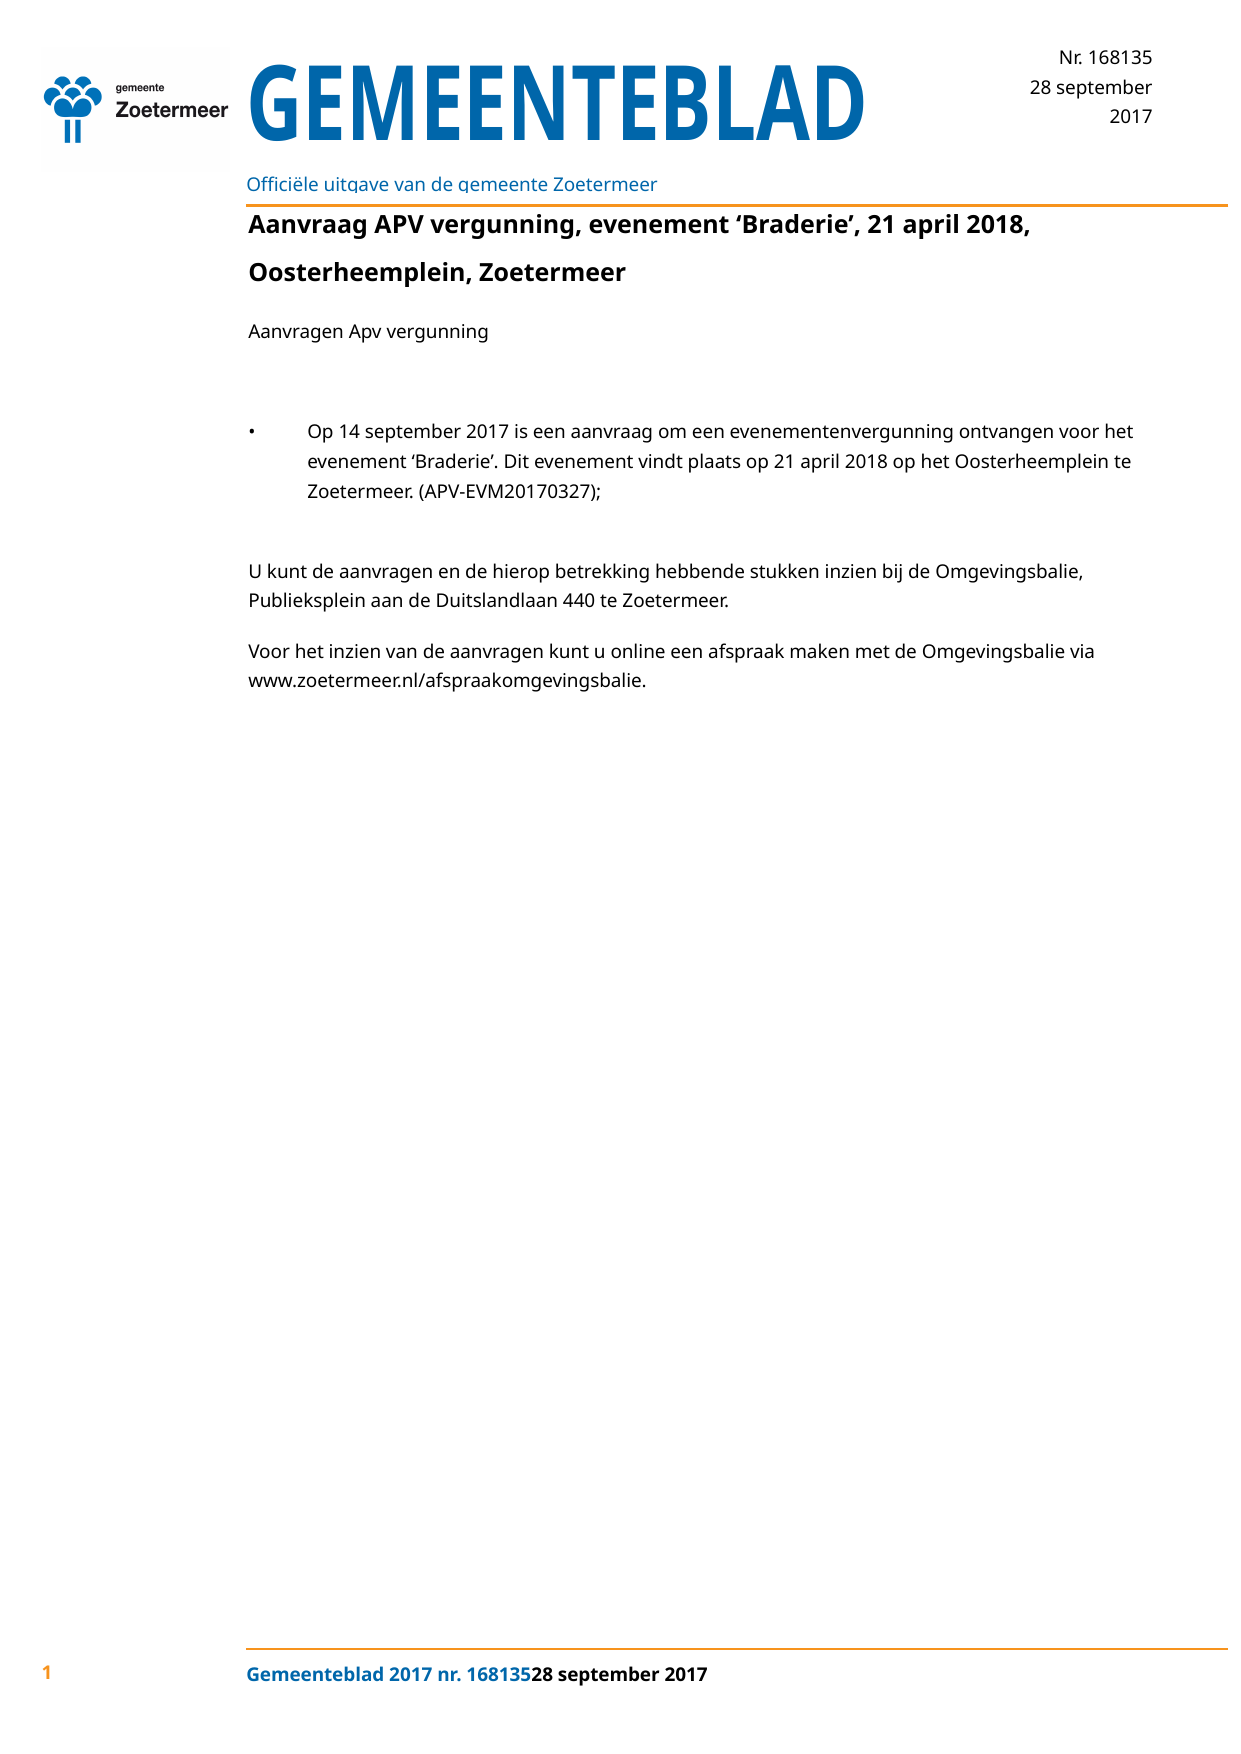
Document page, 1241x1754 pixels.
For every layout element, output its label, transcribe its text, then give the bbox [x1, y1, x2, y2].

text Aanvraag APV vergunning, evenement ‘Braderie’, 21 april 2018, Oosterheemplein, Zoetermeer [248, 207, 1152, 288]
text U kunt de aanvragen en de hierop betrekking hebbende stukken inzien bij de Omgevingsbalie, Publieksplein aan de Duitslandlaan 440 te Zoetermeer. [248, 558, 1152, 613]
list Op 14 september 2017 is een aanvraag om een evenementenvergunning ontvangen voor het evenement ‘Braderie’. Dit evenement vindt plaats op 21 april 2018 op het Oosterheemplein te Zoetermeer. (APV-EVM20170327); [248, 419, 1152, 504]
text Aanvragen Apv vergunning [248, 318, 1152, 344]
picture [41, 47, 231, 172]
text Voor het inzien van de aanvragen kunt u online een afspraak maken met de Omgevingsbalie via www.zoetermeer.nl/afspraakomgevingsbalie. [248, 638, 1152, 693]
